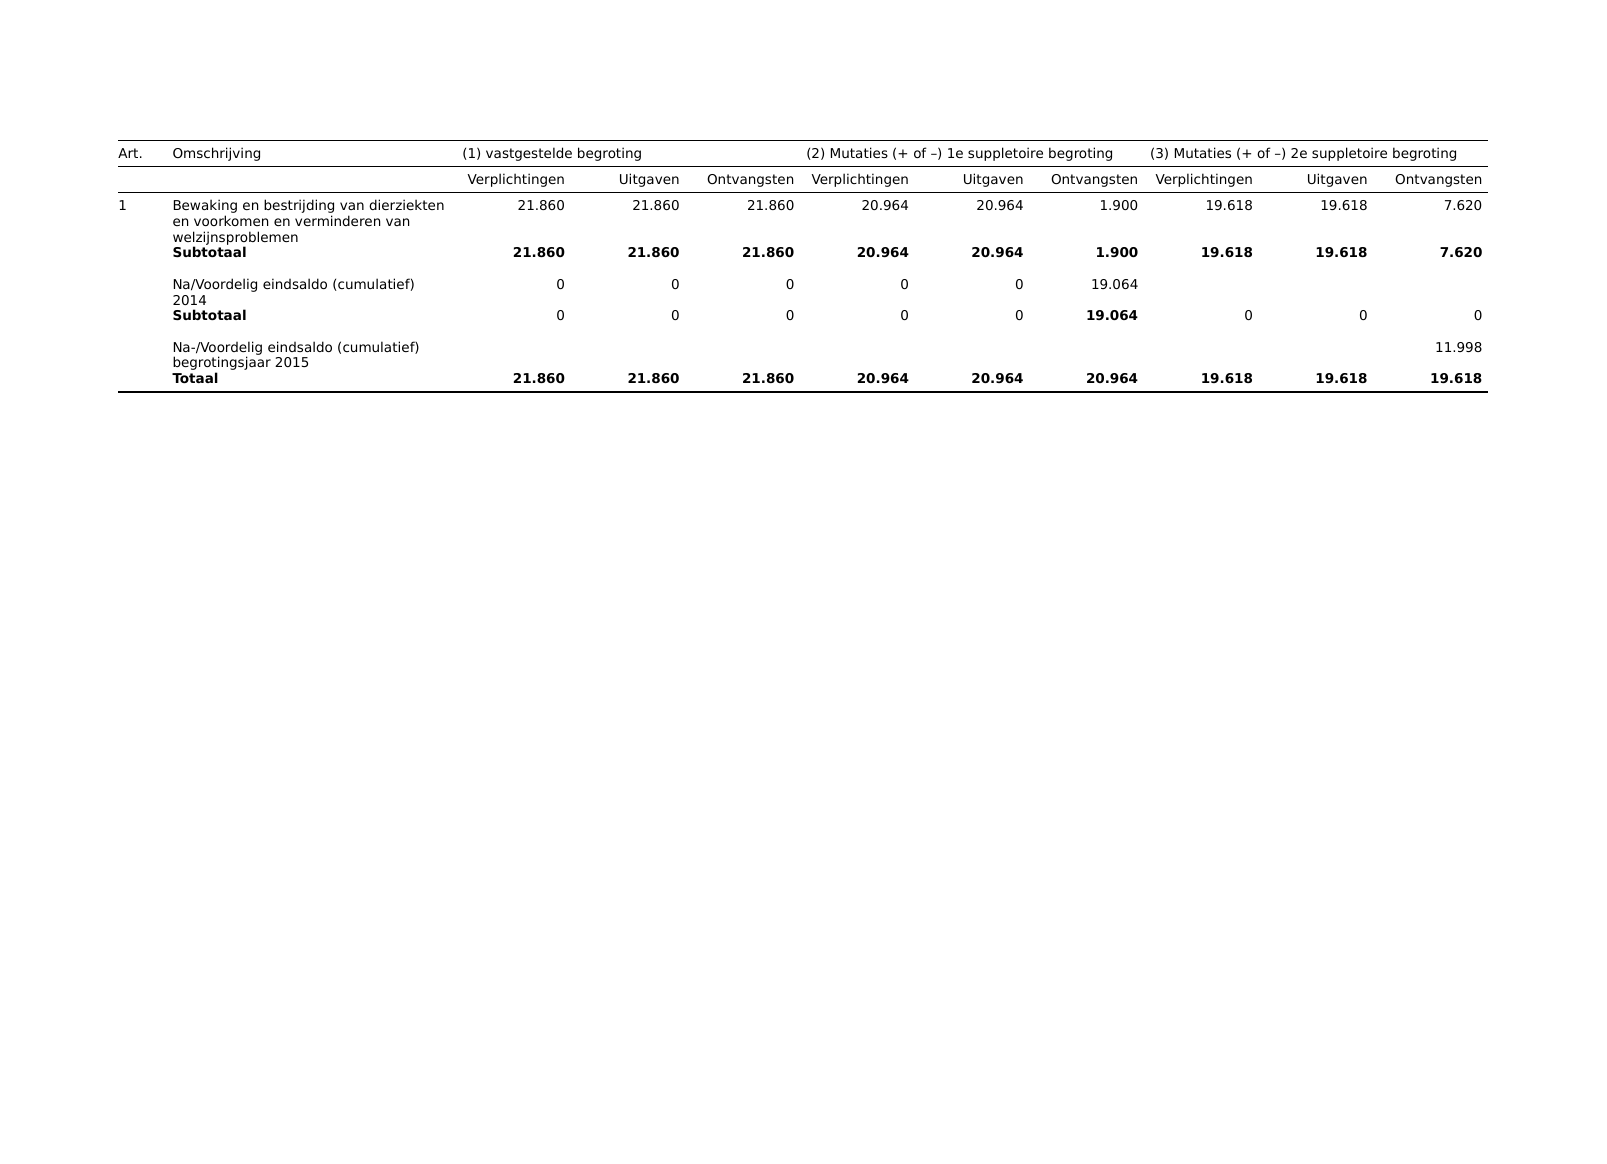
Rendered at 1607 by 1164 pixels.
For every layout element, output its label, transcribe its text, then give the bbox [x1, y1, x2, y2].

table_cell [915, 340, 1029, 371]
table_cell [571, 324, 685, 339]
table_cell [1373, 261, 1488, 277]
table_cell [800, 324, 915, 339]
table_cell 0 [915, 277, 1029, 308]
table_cell [915, 261, 1029, 277]
table_cell [1144, 340, 1259, 371]
table_cell [118, 277, 166, 308]
table_cell Verplichtingen [456, 167, 571, 192]
table_cell [571, 261, 685, 277]
table_cell 19.618 [1259, 245, 1373, 261]
table_cell 7.620 [1373, 245, 1488, 261]
table_cell [1144, 277, 1259, 308]
table_cell 0 [456, 277, 571, 308]
table_cell 20.964 [1029, 371, 1144, 391]
table_cell 0 [571, 308, 685, 324]
table_cell 19.618 [1373, 371, 1488, 391]
table_cell [1144, 324, 1259, 339]
table_cell 21.860 [685, 193, 800, 245]
table_cell 7.620 [1373, 193, 1488, 245]
table_cell 21.860 [456, 245, 571, 261]
table_cell 21.860 [685, 371, 800, 391]
table_cell Subtotaal [166, 308, 456, 324]
table_cell 0 [1144, 308, 1259, 324]
table_header (1) vastgestelde begroting [456, 141, 800, 166]
table_cell 1.900 [1029, 193, 1144, 245]
table_cell Uitgaven [1259, 167, 1373, 192]
table_cell [118, 167, 166, 192]
table_cell Verplichtingen [1144, 167, 1259, 192]
table_header (2) Mutaties (+ of –) 1e suppletoire begroting [800, 141, 1144, 166]
table_cell [1029, 340, 1144, 371]
table_cell 0 [915, 308, 1029, 324]
table_cell Bewaking en bestrijding van dierziekten en voorkomen en verminderen van welzijnsproblemen [166, 193, 456, 245]
table_cell 20.964 [915, 245, 1029, 261]
table_cell Totaal [166, 371, 456, 391]
table_cell 19.618 [1259, 193, 1373, 245]
table_cell 19.618 [1144, 245, 1259, 261]
table_cell 0 [685, 277, 800, 308]
table_cell [166, 167, 456, 192]
table_cell [800, 340, 915, 371]
table_cell [118, 261, 166, 277]
table_cell 0 [800, 308, 915, 324]
table_cell 21.860 [571, 371, 685, 391]
table_cell 11.998 [1373, 340, 1488, 371]
table_cell [1259, 340, 1373, 371]
table_cell Na-/Voordelig eindsaldo (cumulatief) begrotingsjaar 2015 [166, 340, 456, 371]
table_header (3) Mutaties (+ of –) 2e suppletoire begroting [1144, 141, 1488, 166]
table_cell [915, 324, 1029, 339]
table_header Art. [118, 141, 166, 166]
table_cell [118, 308, 166, 324]
table_cell 19.618 [1144, 371, 1259, 391]
table_cell Na/Voordelig eindsaldo (cumulatief) 2014 [166, 277, 456, 308]
table_cell 0 [456, 308, 571, 324]
table_cell [685, 340, 800, 371]
table_cell [118, 245, 166, 261]
table_cell Subtotaal [166, 245, 456, 261]
table_cell 0 [685, 308, 800, 324]
table_cell [118, 340, 166, 371]
table_header Omschrijving [166, 141, 456, 166]
table_cell 1.900 [1029, 245, 1144, 261]
table_cell 19.064 [1029, 308, 1144, 324]
table_cell 20.964 [800, 371, 915, 391]
table_cell 1 [118, 193, 166, 245]
table_cell [1259, 324, 1373, 339]
table_cell Ontvangsten [1373, 167, 1488, 192]
table_cell 21.860 [685, 245, 800, 261]
table_cell Verplichtingen [800, 167, 915, 192]
table_cell 0 [1259, 308, 1373, 324]
table_cell [118, 371, 166, 391]
table_cell 0 [1373, 308, 1488, 324]
table_cell [1259, 261, 1373, 277]
table_cell 0 [800, 277, 915, 308]
table_cell 21.860 [571, 245, 685, 261]
table_cell [118, 324, 166, 339]
table_cell Ontvangsten [1029, 167, 1144, 192]
table_cell 20.964 [915, 193, 1029, 245]
table_cell [166, 324, 456, 339]
table_cell 20.964 [915, 371, 1029, 391]
table_cell [1029, 261, 1144, 277]
table_cell [456, 340, 571, 371]
table_cell 21.860 [456, 193, 571, 245]
table_cell [1373, 277, 1488, 308]
table_cell [571, 340, 685, 371]
table_cell [1144, 261, 1259, 277]
table_cell 21.860 [571, 193, 685, 245]
table_cell [1373, 324, 1488, 339]
table_cell 20.964 [800, 193, 915, 245]
table_cell 20.964 [800, 245, 915, 261]
table_cell [800, 261, 915, 277]
table_cell [1259, 277, 1373, 308]
table_cell Uitgaven [915, 167, 1029, 192]
table_cell [685, 261, 800, 277]
table_cell [685, 324, 800, 339]
table_cell 0 [571, 277, 685, 308]
table_cell [166, 261, 456, 277]
table_cell 19.618 [1144, 193, 1259, 245]
table_cell Ontvangsten [685, 167, 800, 192]
table_cell 19.618 [1259, 371, 1373, 391]
table_cell [1029, 324, 1144, 339]
table_cell Uitgaven [571, 167, 685, 192]
table_cell [456, 261, 571, 277]
table_cell 21.860 [456, 371, 571, 391]
table_cell 19.064 [1029, 277, 1144, 308]
table_cell [456, 324, 571, 339]
